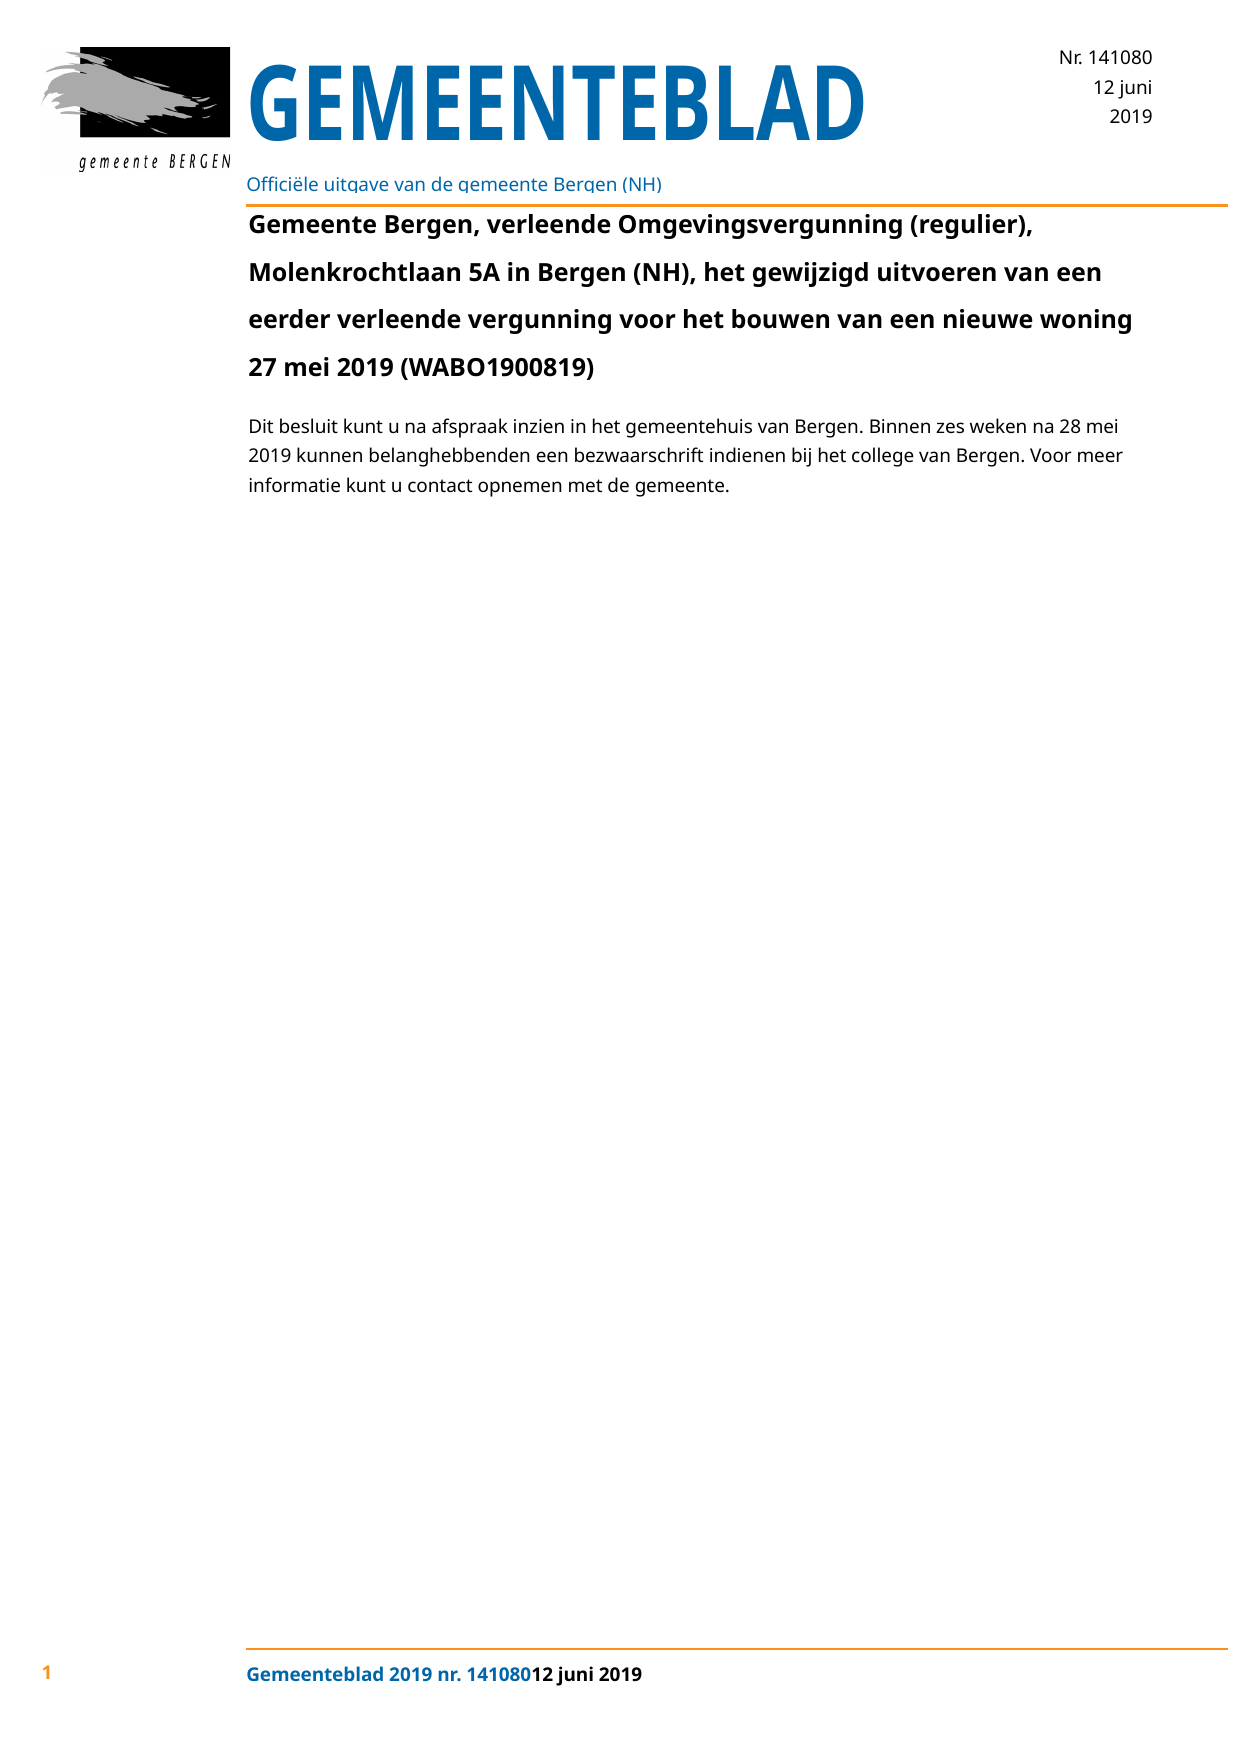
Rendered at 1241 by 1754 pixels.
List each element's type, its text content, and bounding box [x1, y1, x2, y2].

picture [41, 47, 231, 172]
text Dit besluit kunt u na afspraak inzien in het gemeentehuis van Bergen. Binnen zes weken na 28 mei 2019 kunnen belanghebbenden een bezwaarschrift indienen bij het college van Bergen. Voor meer informatie kunt u contact opnemen met de gemeente. [248, 413, 1152, 498]
text Gemeente Bergen, verleende Omgevingsvergunning (regulier), Molenkrochtlaan 5A in Bergen (NH), het gewijzigd uitvoeren van een eerder verleende vergunning voor het bouwen van een nieuwe woning 27 mei 2019 (WABO1900819) [248, 207, 1152, 384]
